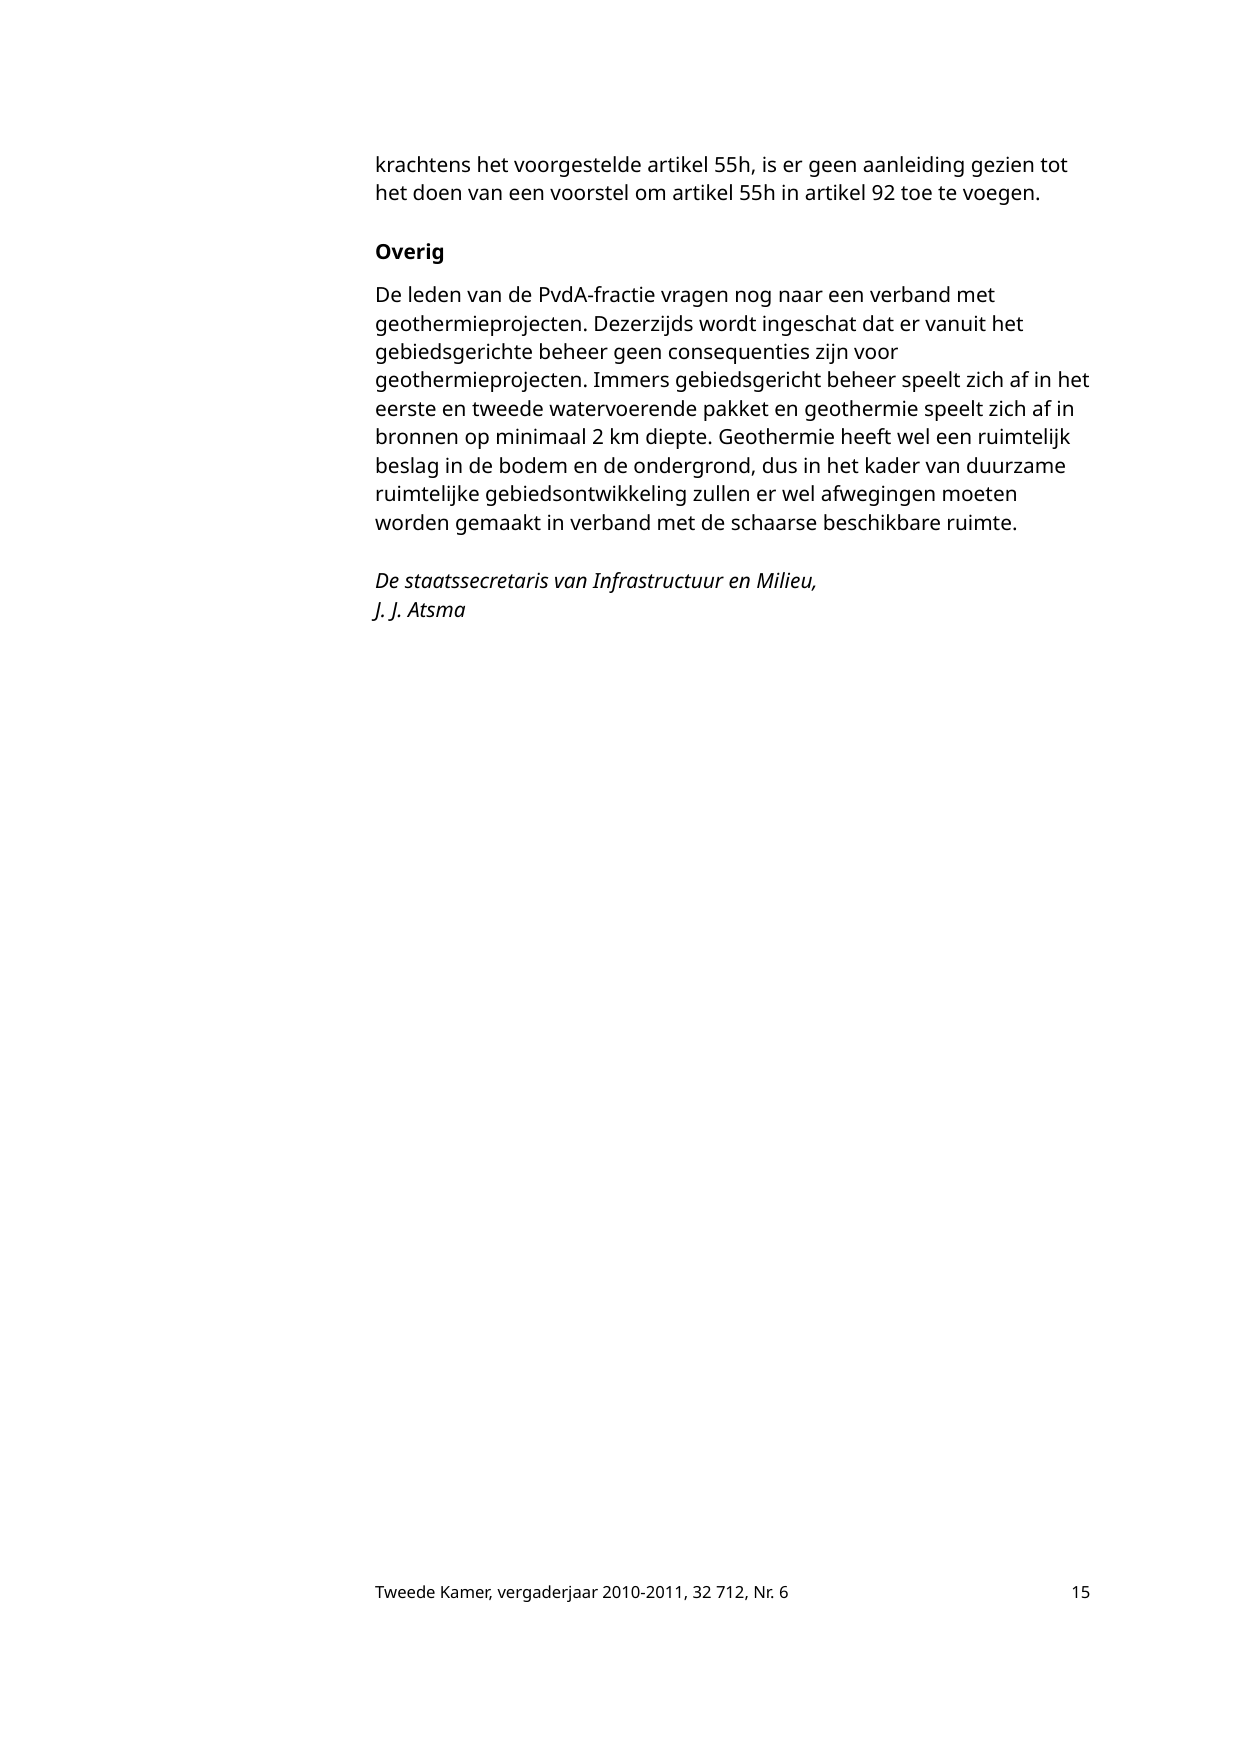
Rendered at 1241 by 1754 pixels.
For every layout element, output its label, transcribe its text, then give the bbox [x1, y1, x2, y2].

text De staatssecretaris van Infrastructuur en Milieu, [375, 566, 1090, 595]
text J. J. Atsma [375, 595, 1090, 623]
text krachtens het voorgestelde artikel 55h, is er geen aanleiding gezien tot het doen van een voorstel om artikel 55h in artikel 92 toe te voegen. [375, 150, 1090, 207]
text Overig [375, 237, 1090, 265]
text De leden van de PvdA-fractie vragen nog naar een verband met geothermieprojecten. Dezerzijds wordt ingeschat dat er vanuit het gebiedsgerichte beheer geen consequenties zijn voor geothermieprojecten. Immers gebiedsgericht beheer speelt zich af in het eerste en tweede watervoerende pakket en geothermie speelt zich af in bronnen op minimaal 2 km diepte. Geothermie heeft wel een ruimtelijk beslag in de bodem en de ondergrond, dus in het kader van duurzame ruimtelijke gebiedsontwikkeling zullen er wel afwegingen moeten worden gemaakt in verband met de schaarse beschikbare ruimte. [375, 280, 1090, 536]
